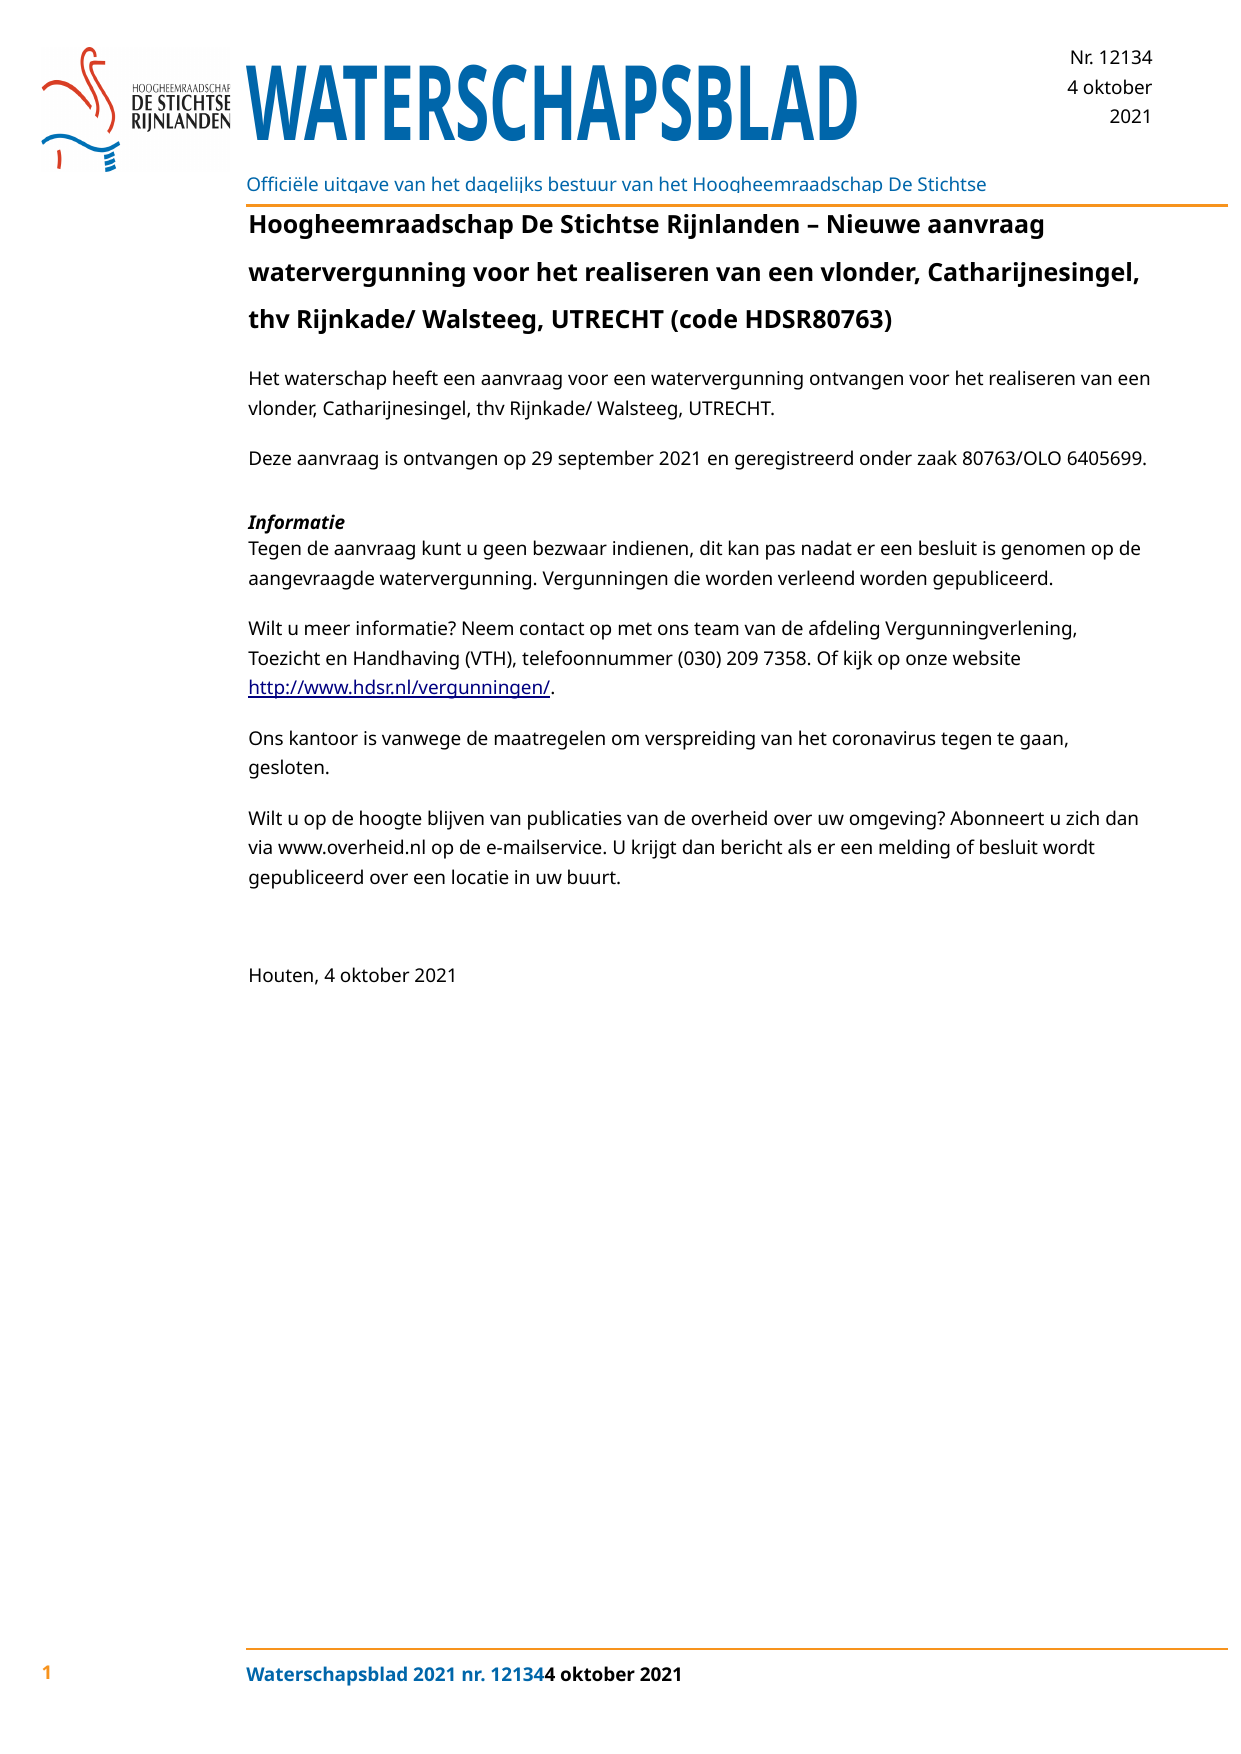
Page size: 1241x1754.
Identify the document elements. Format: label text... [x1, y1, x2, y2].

text Houten, 4 oktober 2021 [248, 962, 1152, 988]
text Hoogheemraadschap De Stichtse Rijnlanden – Nieuwe aanvraag watervergunning voor het realiseren van een vlonder, Catharijnesingel, thv Rijnkade/ Walsteeg, UTRECHT (code HDSR80763) [248, 207, 1152, 336]
text Deze aanvraag is ontvangen op 29 september 2021 en geregistreerd onder zaak 80763/OLO 6405699. [248, 446, 1152, 471]
text Het waterschap heeft een aanvraag voor een watervergunning ontvangen voor het realiseren van een vlonder, Catharijnesingel, thv Rijnkade/ Walsteeg, UTRECHT. [248, 366, 1152, 421]
text Wilt u meer informatie? Neem contact op met ons team van de afdeling Vergunningverlening, Toezicht en Handhaving (VTH), telefoonnummer (030) 209 7358. Of kijk op onze website http://www.hdsr.nl/vergunningen/. [248, 615, 1152, 700]
picture [41, 47, 231, 172]
text Wilt u op de hoogte blijven van publicaties van de overheid over uw omgeving? Abonneert u zich dan via www.overheid.nl op de e-mailservice. U krijgt dan bericht als er een melding of besluit wordt gepubliceerd over een locatie in uw buurt. [248, 805, 1152, 890]
text Tegen de aanvraag kunt u geen bezwaar indienen, dit kan pas nadat er een besluit is genomen op de aangevraagde watervergunning. Vergunningen die worden verleend worden gepubliceerd. [248, 535, 1152, 591]
text Ons kantoor is vanwege de maatregelen om verspreiding van het coronavirus tegen te gaan, gesloten. [248, 725, 1152, 780]
text Informatie [248, 509, 1152, 535]
